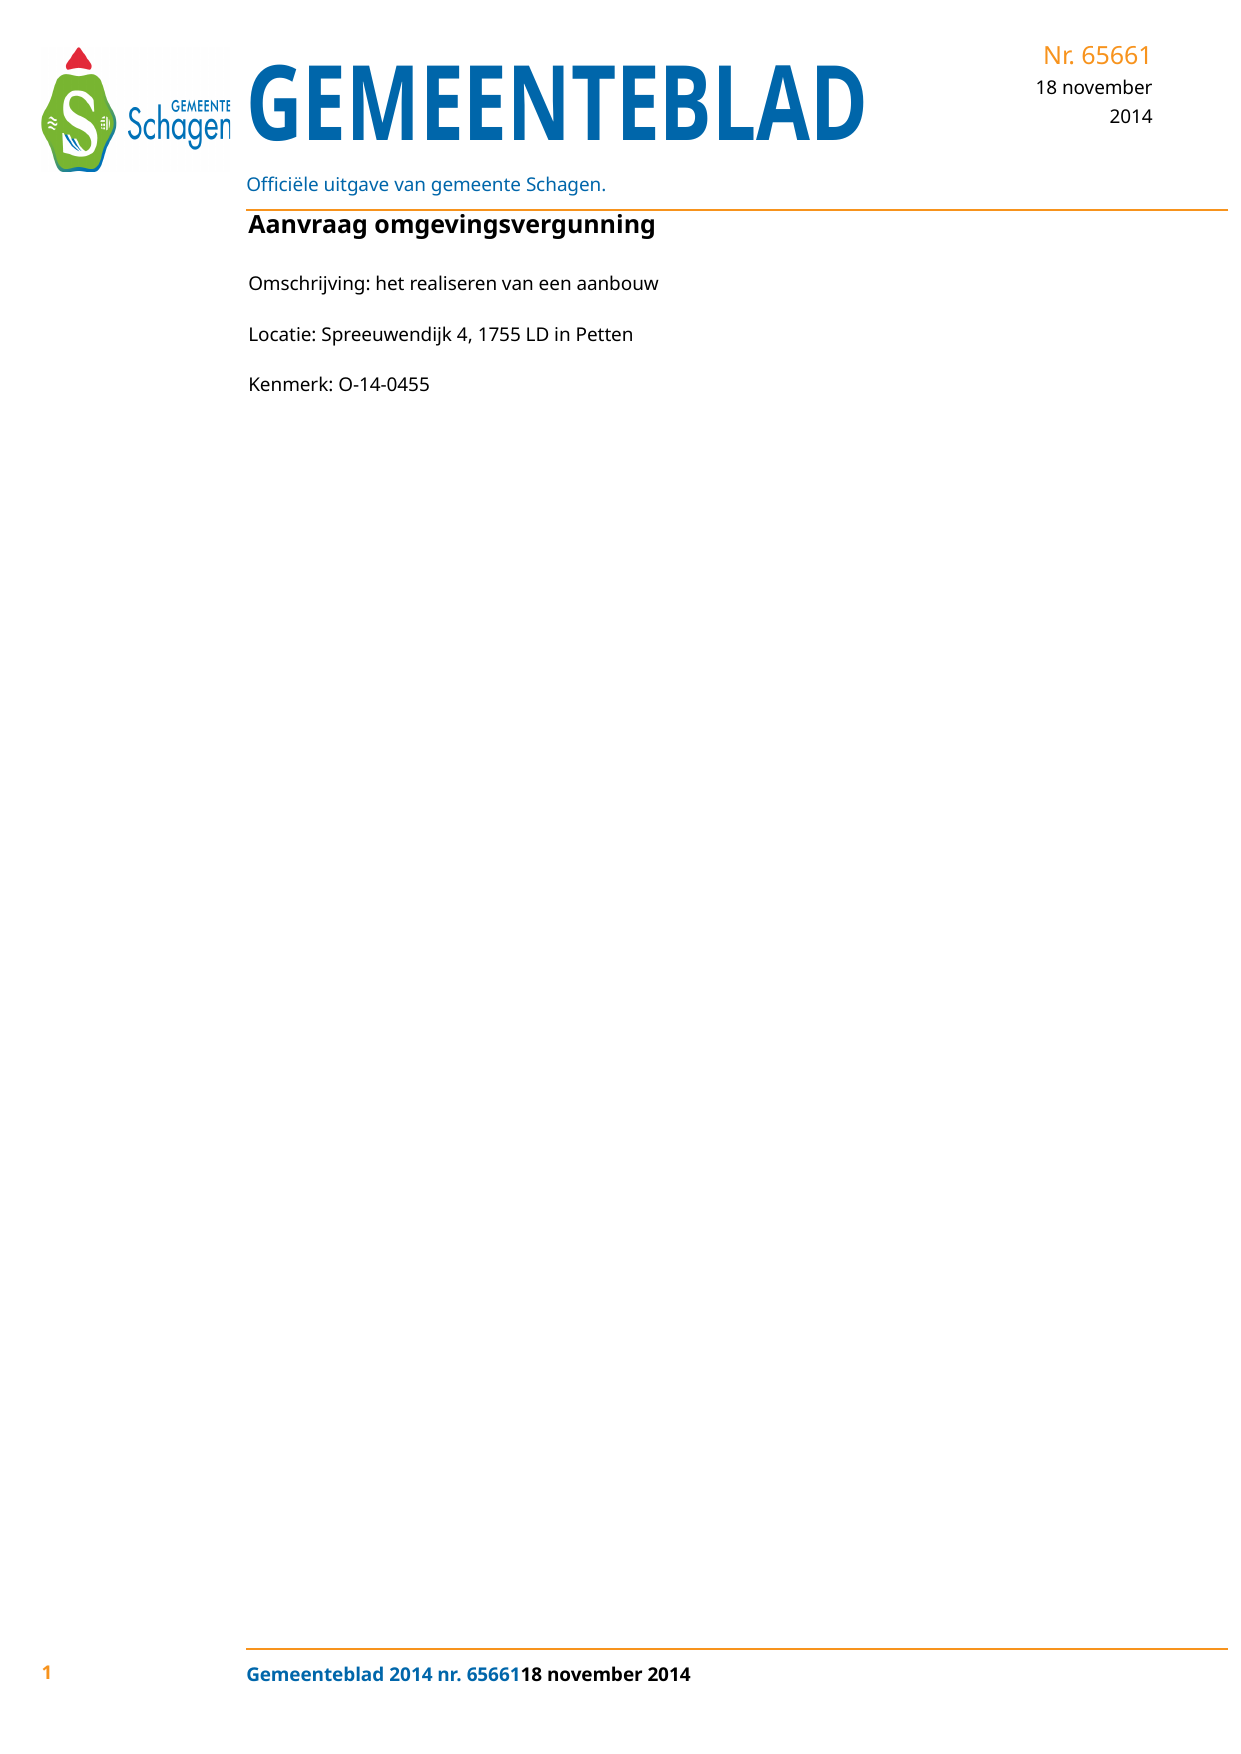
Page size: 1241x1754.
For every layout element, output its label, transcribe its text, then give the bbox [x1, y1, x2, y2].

text Kenmerk: O-14-0455 [248, 371, 1152, 397]
text Aanvraag omgevingsvergunning [248, 211, 1152, 241]
text Locatie: Spreeuwendijk 4, 1755 LD in Petten [248, 321, 1152, 346]
picture [41, 47, 231, 172]
text Omschrijving: het realiseren van een aanbouw [248, 270, 1152, 296]
